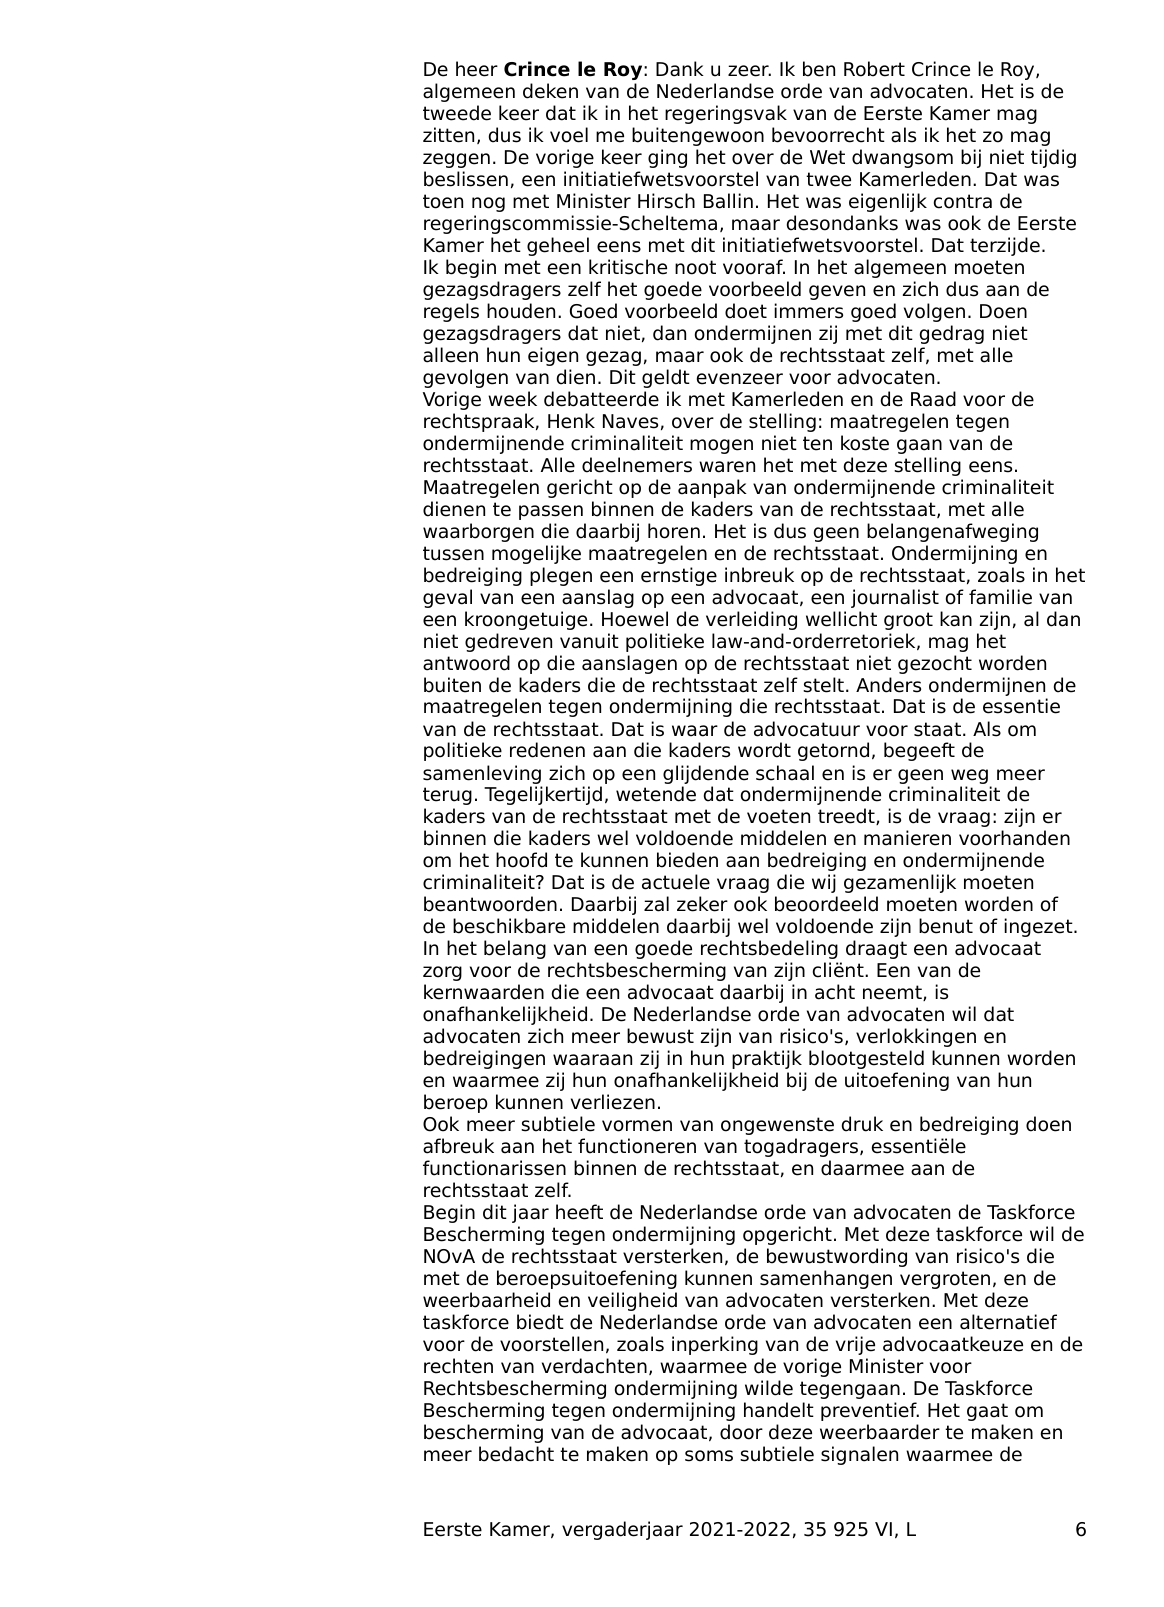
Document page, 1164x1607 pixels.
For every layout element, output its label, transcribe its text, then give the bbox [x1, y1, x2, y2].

text Vorige week debatteerde ik met Kamerleden en de Raad voor de rechtspraak, Henk Naves, over de stelling: maatregelen tegen ondermijnende criminaliteit mogen niet ten koste gaan van de rechtsstaat. Alle deelnemers waren het met deze stelling eens. Maatregelen gericht op de aanpak van ondermijnende criminaliteit dienen te passen binnen de kaders van de rechtsstaat, met alle waarborgen die daarbij horen. Het is dus geen belangenafweging tussen mogelijke maatregelen en de rechtsstaat. Ondermijning en bedreiging plegen een ernstige inbreuk op de rechtsstaat, zoals in het geval van een aanslag op een advocaat, een journalist of familie van een kroongetuige. Hoewel de verleiding wellicht groot kan zijn, al dan niet gedreven vanuit politieke law-and-orderretoriek, mag het antwoord op die aanslagen op de rechtsstaat niet gezocht worden buiten de kaders die de rechtsstaat zelf stelt. Anders ondermijnen de maatregelen tegen ondermijning die rechtsstaat. Dat is de essentie van de rechtsstaat. Dat is waar de advocatuur voor staat. Als om politieke redenen aan die kaders wordt getornd, begeeft de samenleving zich op een glijdende schaal en is er geen weg meer terug. Tegelijkertijd, wetende dat ondermijnende criminaliteit de kaders van de rechtsstaat met de voeten treedt, is de vraag: zijn er binnen die kaders wel voldoende middelen en manieren voorhanden om het hoofd te kunnen bieden aan bedreiging en ondermijnende criminaliteit? Dat is de actuele vraag die wij gezamenlijk moeten beantwoorden. Daarbij zal zeker ook beoordeeld moeten worden of de beschikbare middelen daarbij wel voldoende zijn benut of ingezet. [422, 389, 1087, 938]
text In het belang van een goede rechtsbedeling draagt een advocaat zorg voor de rechtsbescherming van zijn cliënt. Een van de kernwaarden die een advocaat daarbij in acht neemt, is onafhankelijkheid. De Nederlandse orde van advocaten wil dat advocaten zich meer bewust zijn van risico's, verlokkingen en bedreigingen waaraan zij in hun praktijk blootgesteld kunnen worden en waarmee zij hun onafhankelijkheid bij de uitoefening van hun beroep kunnen verliezen. [422, 938, 1087, 1114]
text Ook meer subtiele vormen van ongewenste druk en bedreiging doen afbreuk aan het functioneren van togadragers, essentiële functionarissen binnen de rechtsstaat, en daarmee aan de rechtsstaat zelf. [422, 1114, 1087, 1202]
text Begin dit jaar heeft de Nederlandse orde van advocaten de Taskforce Bescherming tegen ondermijning opgericht. Met deze taskforce wil de NOvA de rechtsstaat versterken, de bewustwording van risico's die met de beroepsuitoefening kunnen samenhangen vergroten, en de weerbaarheid en veiligheid van advocaten versterken. Met deze taskforce biedt de Nederlandse orde van advocaten een alternatief voor de voorstellen, zoals inperking van de vrije advocaatkeuze en de rechten van verdachten, waarmee de vorige Minister voor Rechtsbescherming ondermijning wilde tegengaan. De Taskforce Bescherming tegen ondermijning handelt preventief. Het gaat om bescherming van de advocaat, door deze weerbaarder te maken en meer bedacht te maken op soms subtiele signalen waarmee de [422, 1202, 1087, 1466]
text Ik begin met een kritische noot vooraf. In het algemeen moeten gezagsdragers zelf het goede voorbeeld geven en zich dus aan de regels houden. Goed voorbeeld doet immers goed volgen. Doen gezagsdragers dat niet, dan ondermijnen zij met dit gedrag niet alleen hun eigen gezag, maar ook de rechtsstaat zelf, met alle gevolgen van dien. Dit geldt evenzeer voor advocaten. [422, 257, 1087, 389]
text De heer Crince le Roy: Dank u zeer. Ik ben Robert Crince le Roy, algemeen deken van de Nederlandse orde van advocaten. Het is de tweede keer dat ik in het regeringsvak van de Eerste Kamer mag zitten, dus ik voel me buitengewoon bevoorrecht als ik het zo mag zeggen. De vorige keer ging het over de Wet dwangsom bij niet tijdig beslissen, een initiatiefwetsvoorstel van twee Kamerleden. Dat was toen nog met Minister Hirsch Ballin. Het was eigenlijk contra de regeringscommissie-Scheltema, maar desondanks was ook de Eerste Kamer het geheel eens met dit initiatiefwetsvoorstel. Dat terzijde. [422, 59, 1087, 257]
